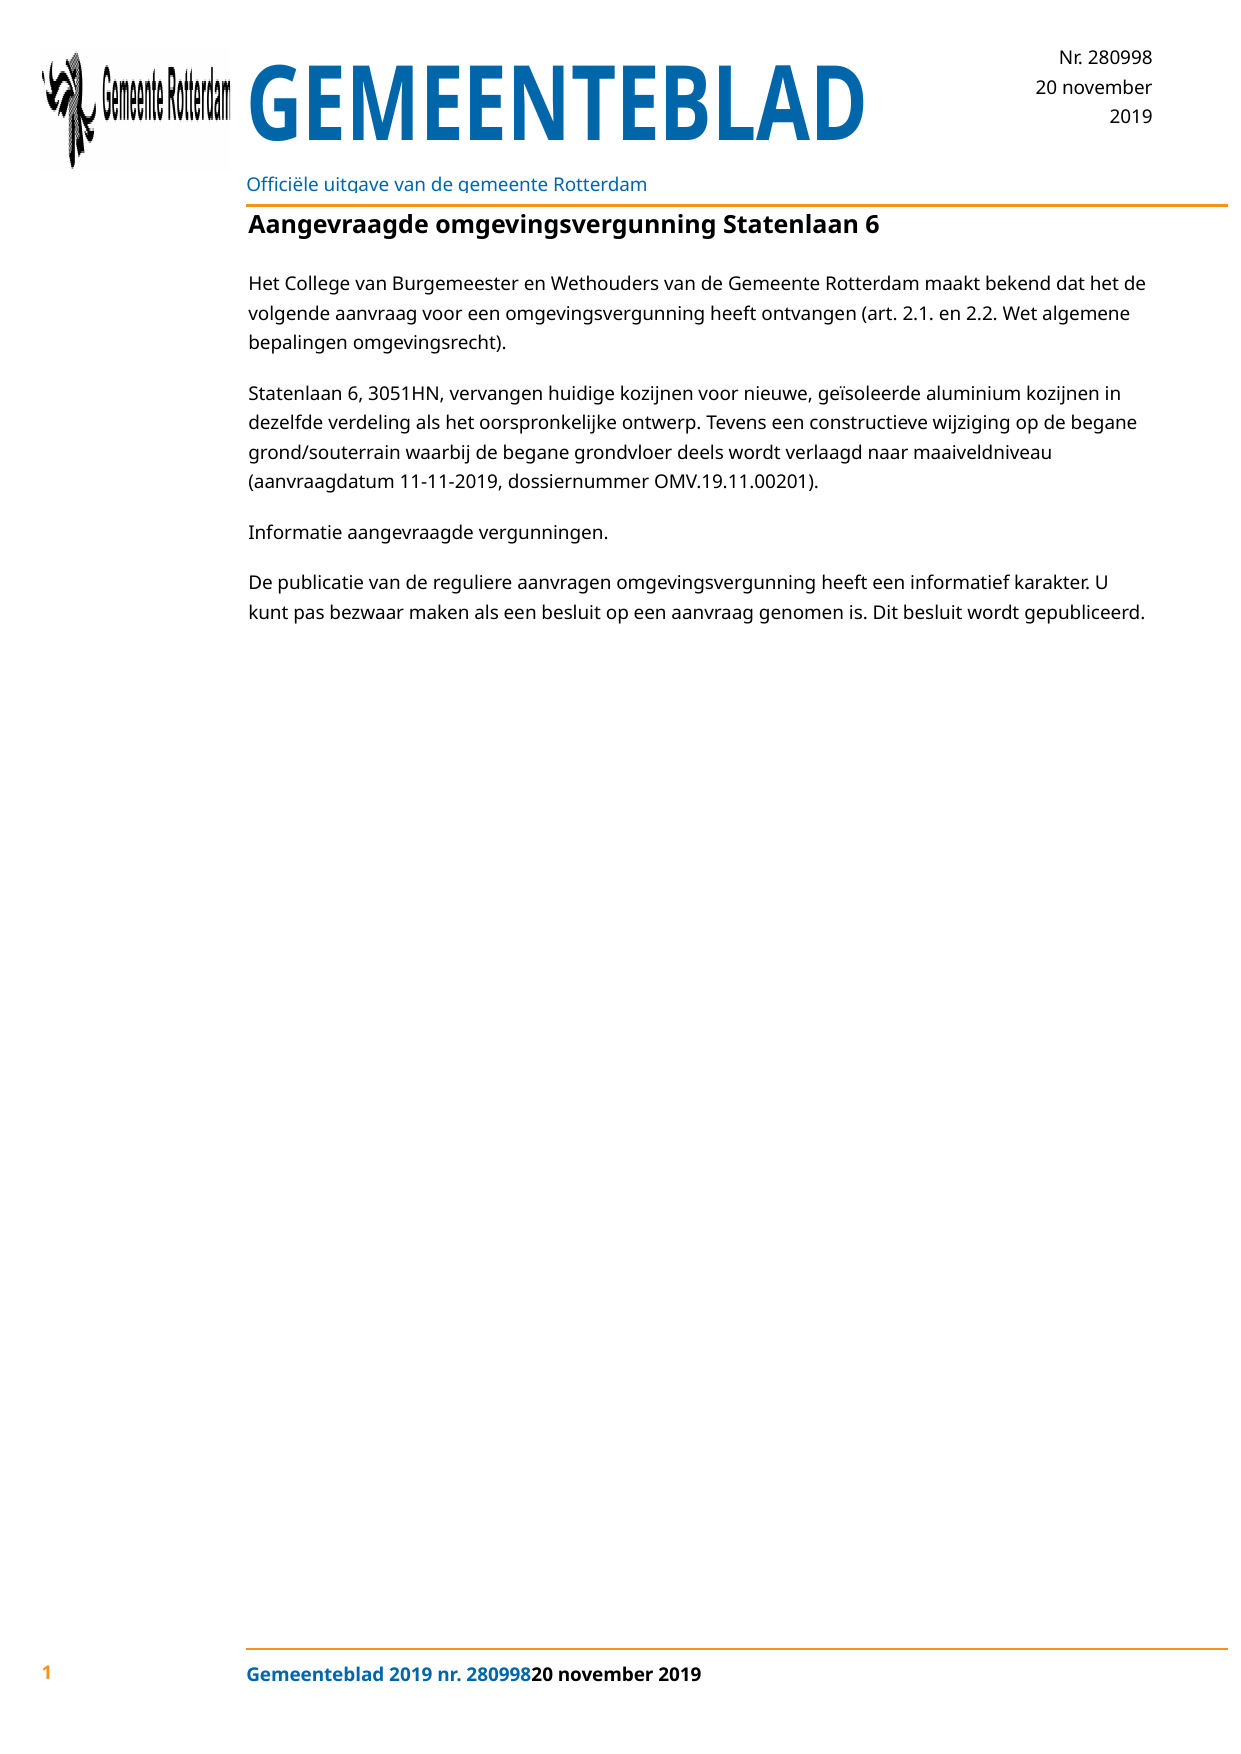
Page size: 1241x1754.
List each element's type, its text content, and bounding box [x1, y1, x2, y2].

text Statenlaan 6, 3051HN, vervangen huidige kozijnen voor nieuwe, geïsoleerde aluminium kozijnen in dezelfde verdeling als het oorspronkelijke ontwerp. Tevens een constructieve wijziging op de begane grond/souterrain waarbij de begane grondvloer deels wordt verlaagd naar maaiveldniveau (aanvraagdatum 11-11-2019, dossiernummer OMV.19.11.00201). [248, 380, 1152, 494]
text De publicatie van de reguliere aanvragen omgevingsvergunning heeft een informatief karakter. U kunt pas bezwaar maken als een besluit op een aanvraag genomen is. Dit besluit wordt gepubliceerd. [248, 569, 1152, 625]
text Aangevraagde omgevingsvergunning Statenlaan 6 [248, 207, 1152, 241]
text Informatie aangevraagde vergunningen. [248, 519, 1152, 545]
text Het College van Burgemeester en Wethouders van de Gemeente Rotterdam maakt bekend dat het de volgende aanvraag voor een omgevingsvergunning heeft ontvangen (art. 2.1. en 2.2. Wet algemene bepalingen omgevingsrecht). [248, 270, 1152, 355]
picture [41, 47, 231, 172]
